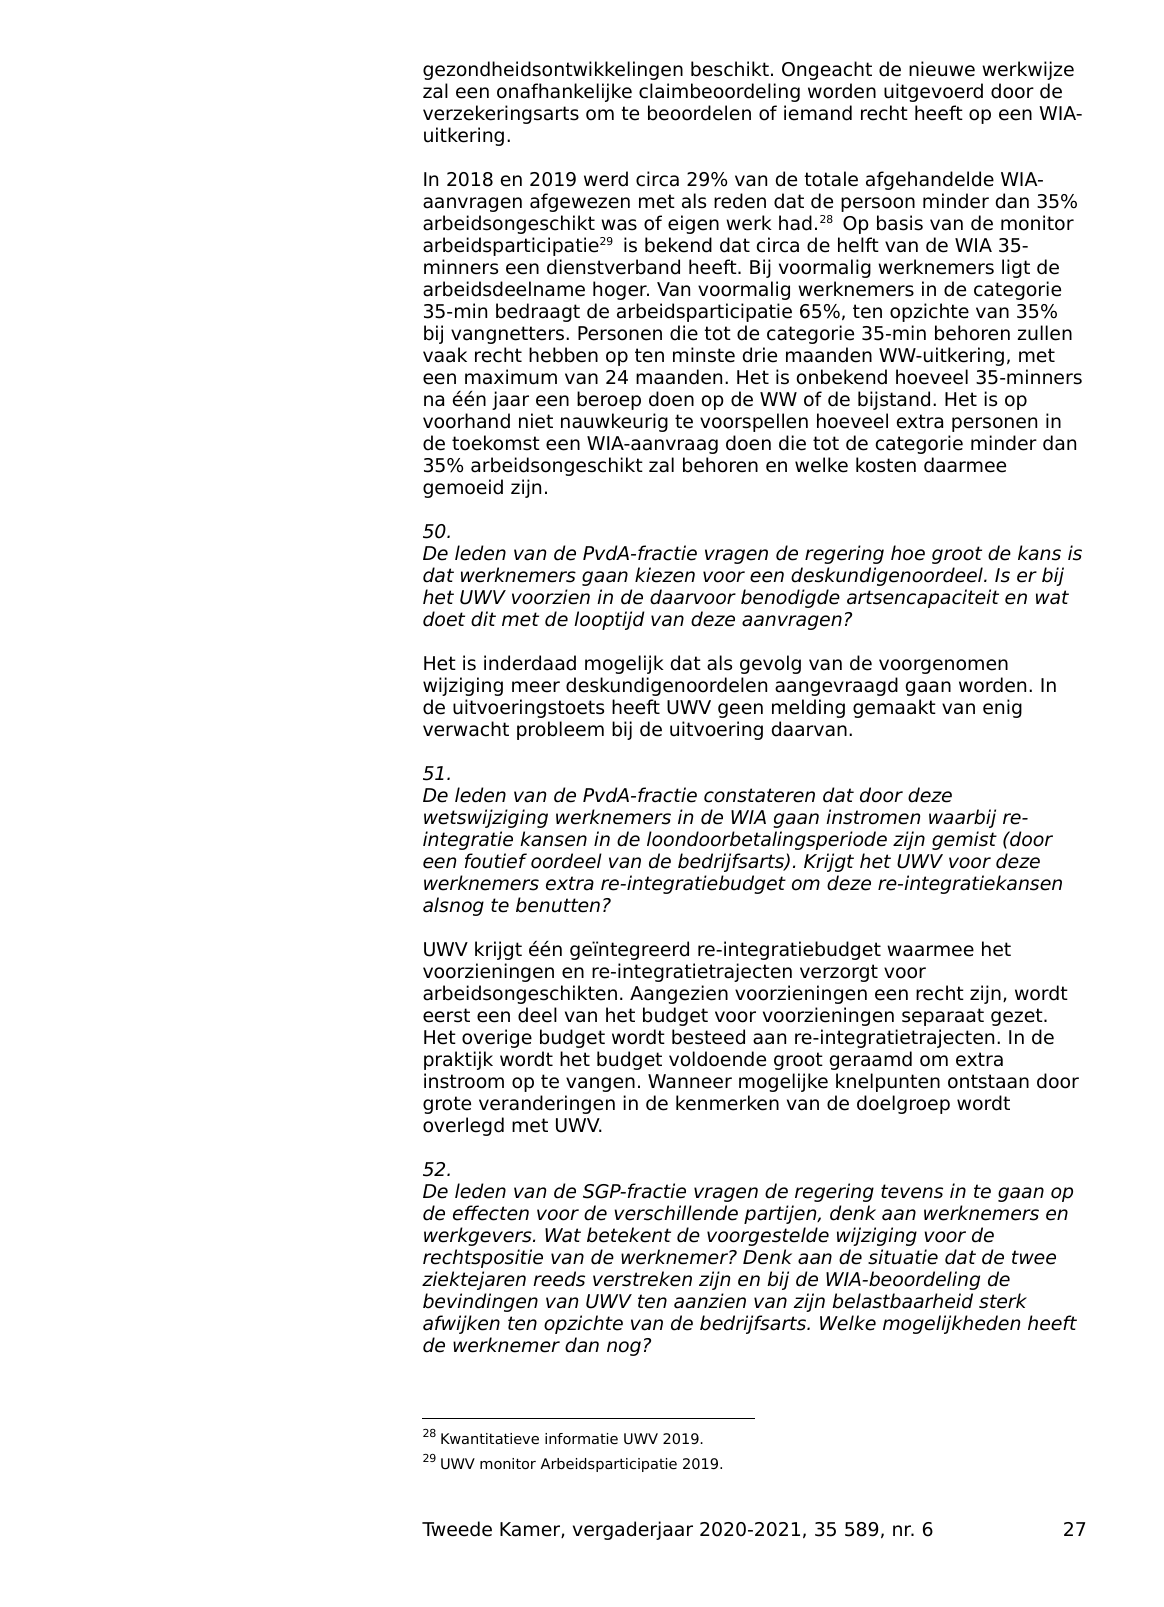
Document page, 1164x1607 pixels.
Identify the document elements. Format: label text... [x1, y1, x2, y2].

text Kwantitatieve informatie UWV 2019. [422, 1427, 1087, 1449]
text De leden van de PvdA-fractie vragen de regering hoe groot de kans is dat werknemers gaan kiezen voor een deskundigenoordeel. Is er bij het UWV voorzien in de daarvoor benodigde artsencapaciteit en wat doet dit met de looptijd van deze aanvragen? [422, 543, 1087, 631]
text Het is inderdaad mogelijk dat als gevolg van de voorgenomen wijziging meer deskundigenoordelen aangevraagd gaan worden. In de uitvoeringstoets heeft UWV geen melding gemaakt van enig verwacht probleem bij de uitvoering daarvan. [422, 653, 1087, 741]
text 52. [422, 1159, 1087, 1181]
text 50. [422, 521, 1087, 543]
text UWV krijgt één geïntegreerd re-integratiebudget waarmee het voorzieningen en re-integratietrajecten verzorgt voor arbeidsongeschikten. Aangezien voorzieningen een recht zijn, wordt eerst een deel van het budget voor voorzieningen separaat gezet. Het overige budget wordt besteed aan re-integratietrajecten. In de praktijk wordt het budget voldoende groot geraamd om extra instroom op te vangen. Wanneer mogelijke knelpunten ontstaan door grote veranderingen in de kenmerken van de doelgroep wordt overlegd met UWV. [422, 939, 1087, 1137]
text De leden van de SGP-fractie vragen de regering tevens in te gaan op de effecten voor de verschillende partijen, denk aan werknemers en werkgevers. Wat betekent de voorgestelde wijziging voor de rechtspositie van de werknemer? Denk aan de situatie dat de twee ziektejaren reeds verstreken zijn en bij de WIA-beoordeling de bevindingen van UWV ten aanzien van zijn belastbaarheid sterk afwijken ten opzichte van de bedrijfsarts. Welke mogelijkheden heeft de werknemer dan nog? [422, 1181, 1087, 1357]
text De leden van de PvdA-fractie constateren dat door deze wetswijziging werknemers in de WIA gaan instromen waarbij re-integratie kansen in de loondoorbetalingsperiode zijn gemist (door een foutief oordeel van de bedrijfsarts). Krijgt het UWV voor deze werknemers extra re-integratiebudget om deze re-integratiekansen alsnog te benutten? [422, 785, 1087, 917]
text UWV monitor Arbeidsparticipatie 2019. [422, 1452, 1087, 1474]
text gezondheidsontwikkelingen beschikt. Ongeacht de nieuwe werkwijze zal een onafhankelijke claimbeoordeling worden uitgevoerd door de verzekeringsarts om te beoordelen of iemand recht heeft op een WIA-uitkering. [422, 59, 1087, 147]
text In 2018 en 2019 werd circa 29% van de totale afgehandelde WIA-aanvragen afgewezen met als reden dat de persoon minder dan 35% arbeidsongeschikt was of eigen werk had. Op basis van de monitor arbeidsparticipatie is bekend dat circa de helft van de WIA 35-minners een dienstverband heeft. Bij voormalig werknemers ligt de arbeidsdeelname hoger. Van voormalig werknemers in de categorie 35-min bedraagt de arbeidsparticipatie 65%, ten opzichte van 35% bij vangnetters. Personen die tot de categorie 35-min behoren zullen vaak recht hebben op ten minste drie maanden WW-uitkering, met een maximum van 24 maanden. Het is onbekend hoeveel 35-minners na één jaar een beroep doen op de WW of de bijstand. Het is op voorhand niet nauwkeurig te voorspellen hoeveel extra personen in de toekomst een WIA-aanvraag doen die tot de categorie minder dan 35% arbeidsongeschikt zal behoren en welke kosten daarmee gemoeid zijn. [422, 169, 1087, 499]
text 51. [422, 763, 1087, 785]
